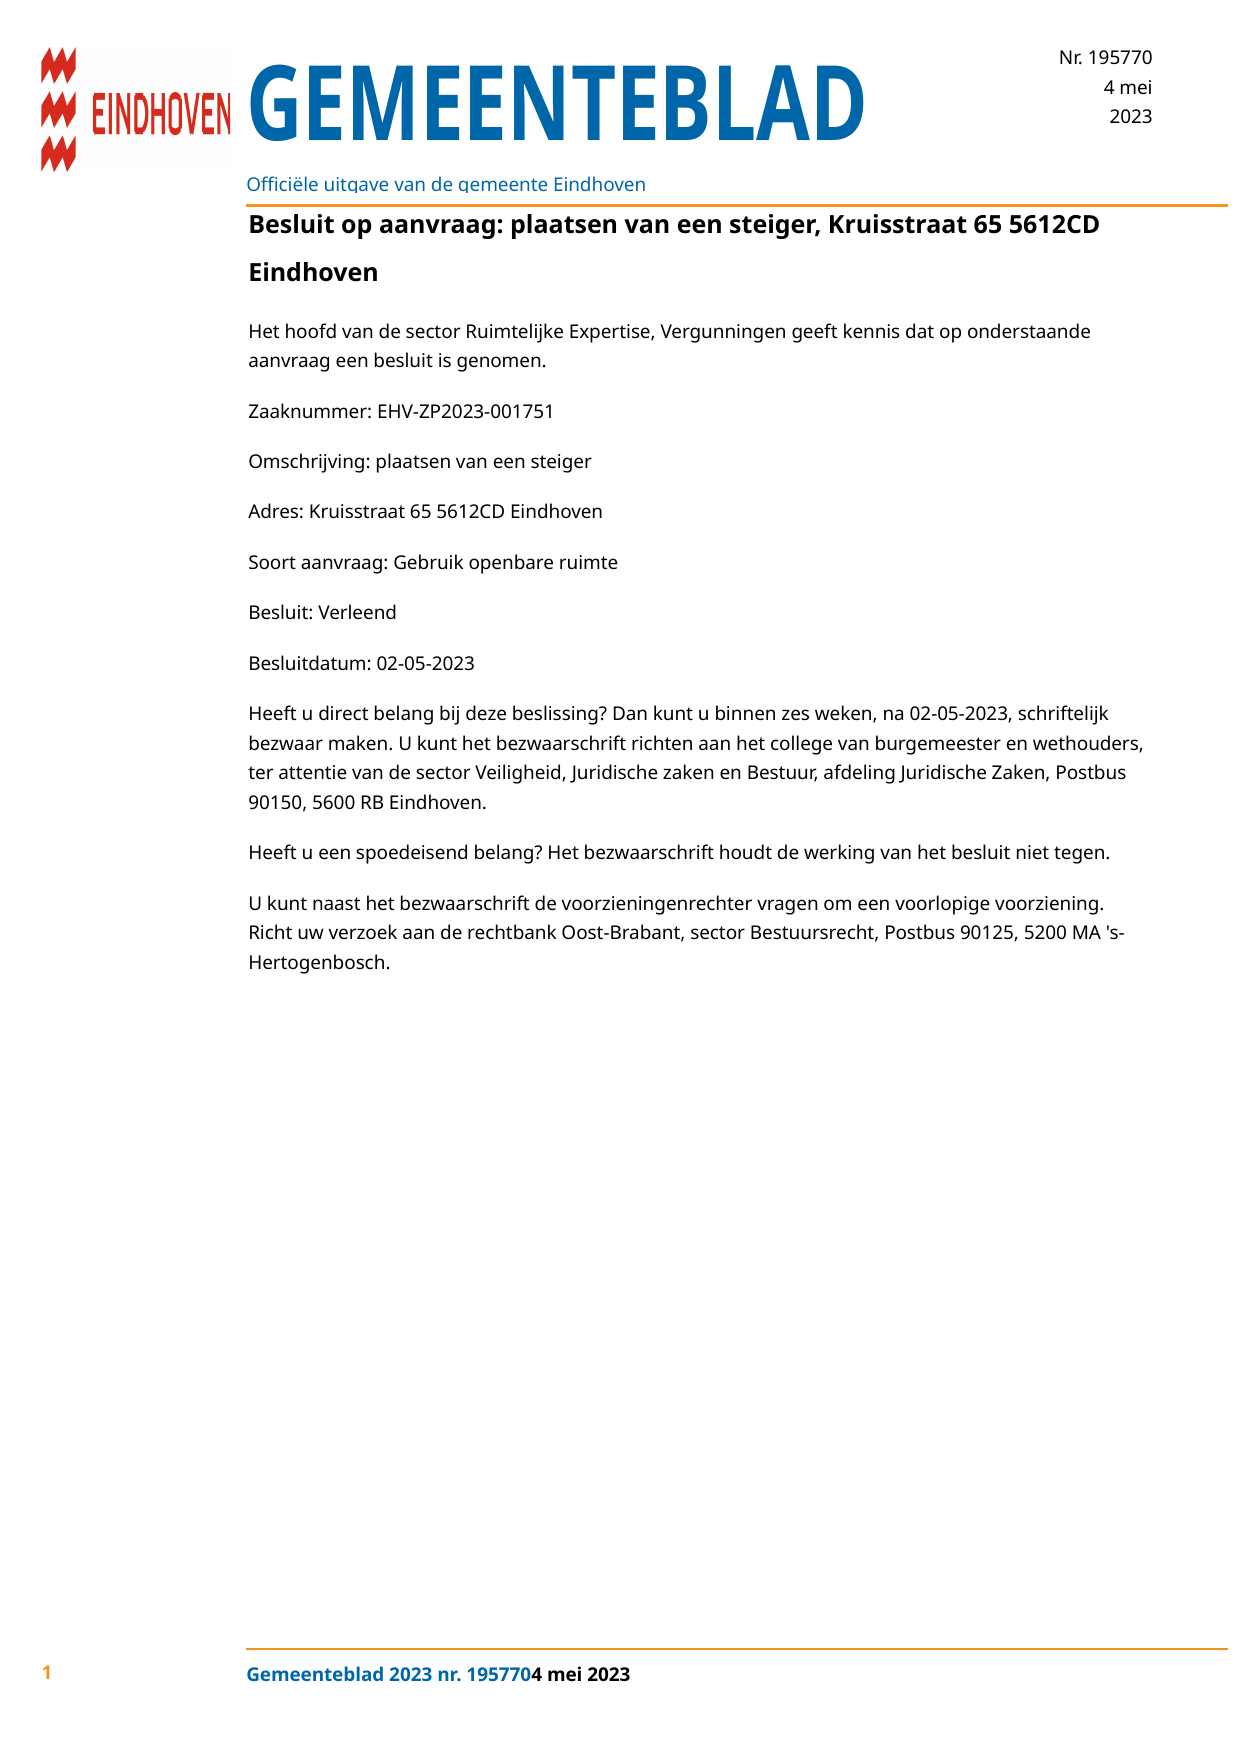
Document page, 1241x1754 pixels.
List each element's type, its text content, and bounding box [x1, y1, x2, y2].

text Heeft u direct belang bij deze beslissing? Dan kunt u binnen zes weken, na 02-05-2023, schriftelijk bezwaar maken. U kunt het bezwaarschrift richten aan het college van burgemeester en wethouders, ter attentie van de sector Veiligheid, Juridische zaken en Bestuur, afdeling Juridische Zaken, Postbus 90150, 5600 RB Eindhoven. [248, 700, 1152, 815]
text Besluit: Verleend [248, 599, 1152, 625]
text Zaaknummer: EHV-ZP2023-001751 [248, 398, 1152, 424]
text Heeft u een spoedeisend belang? Het bezwaarschrift houdt de werking van het besluit niet tegen. [248, 839, 1152, 865]
text Omschrijving: plaatsen van een steiger [248, 448, 1152, 474]
text Besluitdatum: 02-05-2023 [248, 650, 1152, 676]
picture [41, 47, 231, 172]
text Het hoofd van de sector Ruimtelijke Expertise, Vergunningen geeft kennis dat op onderstaande aanvraag een besluit is genomen. [248, 318, 1152, 373]
text Adres: Kruisstraat 65 5612CD Eindhoven [248, 499, 1152, 524]
text U kunt naast het bezwaarschrift de voorzieningenrechter vragen om een voorlopige voorziening. Richt uw verzoek aan de rechtbank Oost-Brabant, sector Bestuursrecht, Postbus 90125, 5200 MA 's-Hertogenbosch. [248, 890, 1152, 975]
text Soort aanvraag: Gebruik openbare ruimte [248, 549, 1152, 575]
text Besluit op aanvraag: plaatsen van een steiger, Kruisstraat 65 5612CD Eindhoven [248, 207, 1152, 288]
